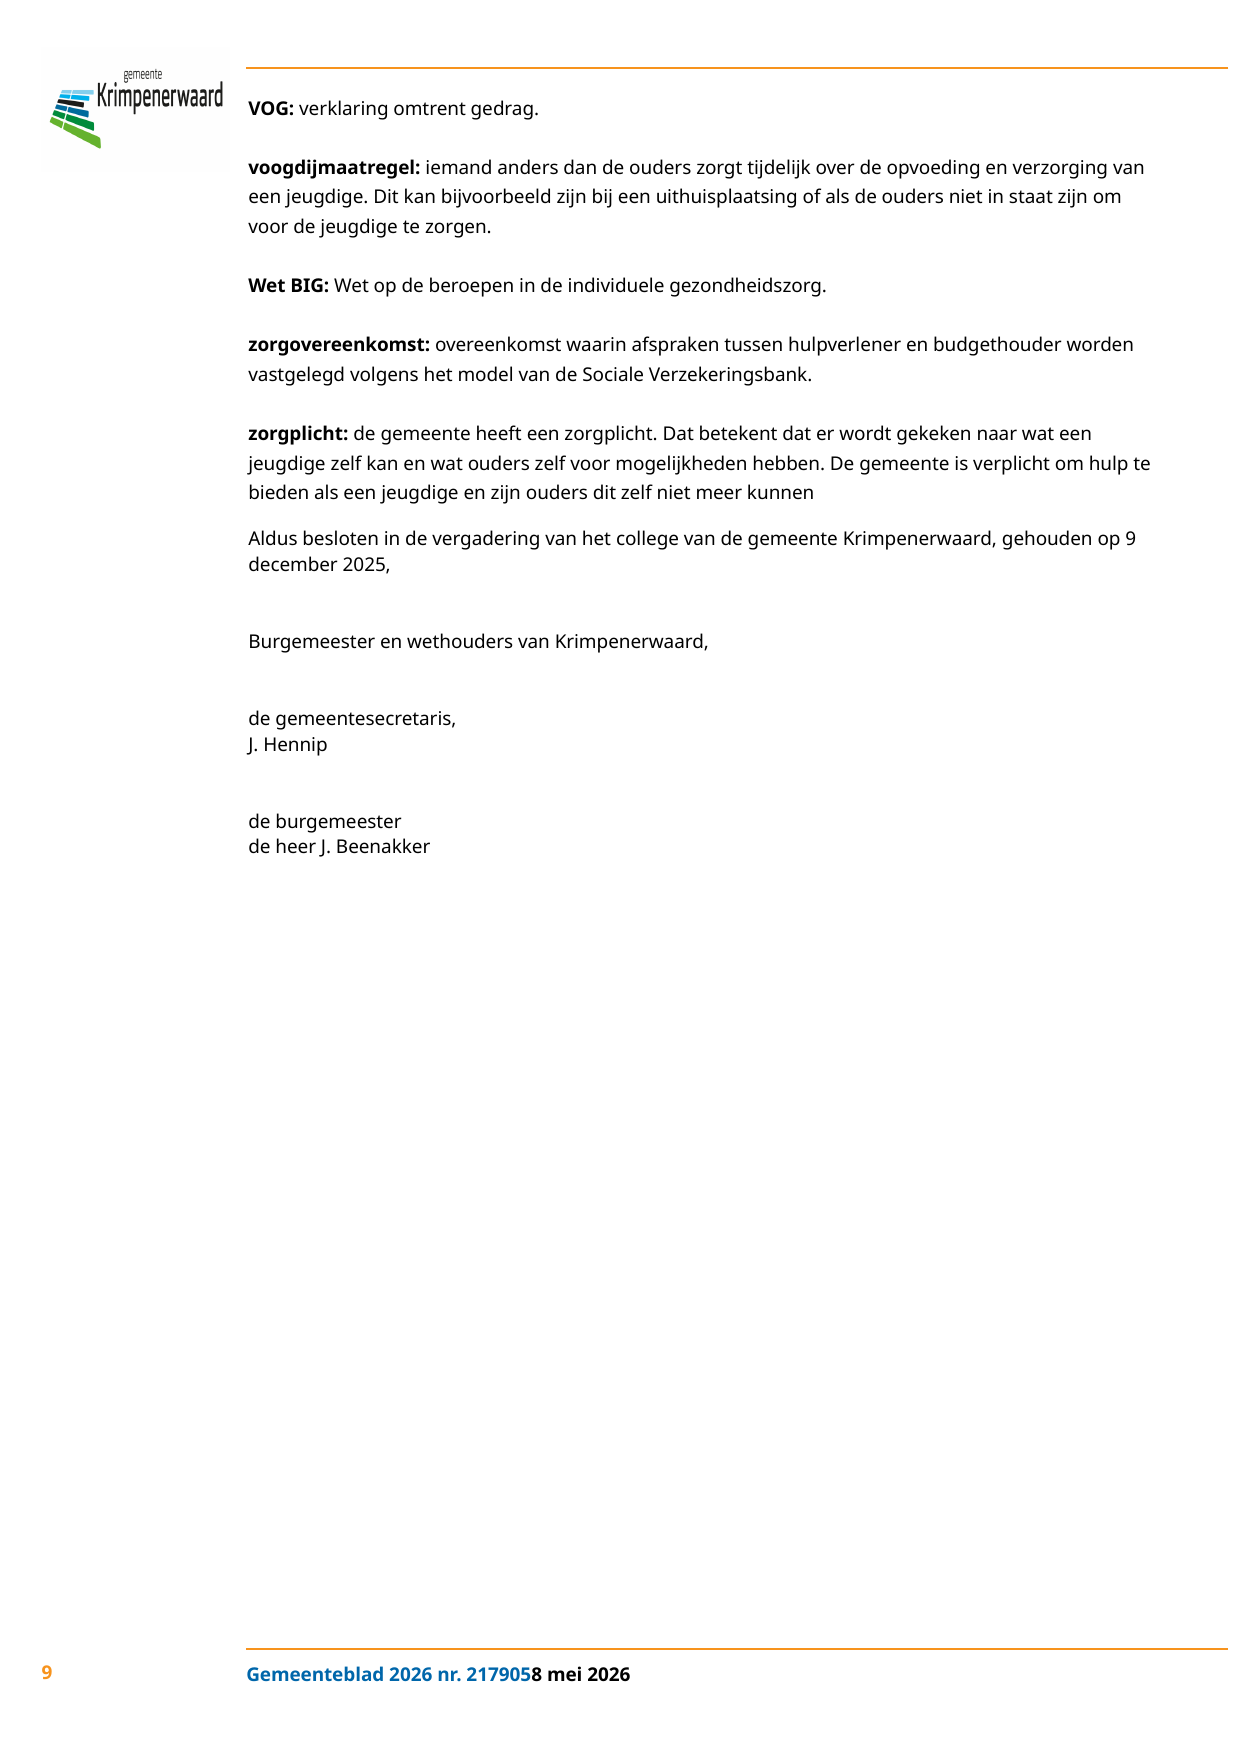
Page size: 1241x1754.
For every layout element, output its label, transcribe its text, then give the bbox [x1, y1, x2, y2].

text zorgplicht: de gemeente heeft een zorgplicht. Dat betekent dat er wordt gekeken naar wat een jeugdige zelf kan en wat ouders zelf voor mogelijkheden hebben. De gemeente is verplicht om hulp te bieden als een jeugdige en zijn ouders dit zelf niet meer kunnen [248, 420, 1152, 505]
text Aldus besloten in de vergadering van het college van de gemeente Krimpenerwaard, gehouden op 9 december 2025, [248, 525, 1152, 576]
text zorgovereenkomst: overeenkomst waarin afspraken tussen hulpverlener en budgethouder worden vastgelegd volgens het model van de Sociale Verzekeringsbank. [248, 331, 1152, 387]
picture [41, 47, 231, 172]
text J. Hennip [248, 731, 1152, 757]
text Wet BIG: Wet op de beroepen in de individuele gezondheidszorg. [248, 272, 1152, 298]
text voogdijmaatregel: iemand anders dan de ouders zorgt tijdelijk over de opvoeding en verzorging van een jeugdige. Dit kan bijvoorbeeld zijn bij een uithuisplaatsing of als de ouders niet in staat zijn om voor de jeugdige te zorgen. [248, 154, 1152, 239]
text VOG: verklaring omtrent gedrag. [248, 95, 1152, 121]
text de burgemeester [248, 808, 1152, 834]
text de heer J. Beenakker [248, 834, 1152, 859]
text Burgemeester en wethouders van Krimpenerwaard, [248, 628, 1152, 654]
text de gemeentesecretaris, [248, 705, 1152, 731]
